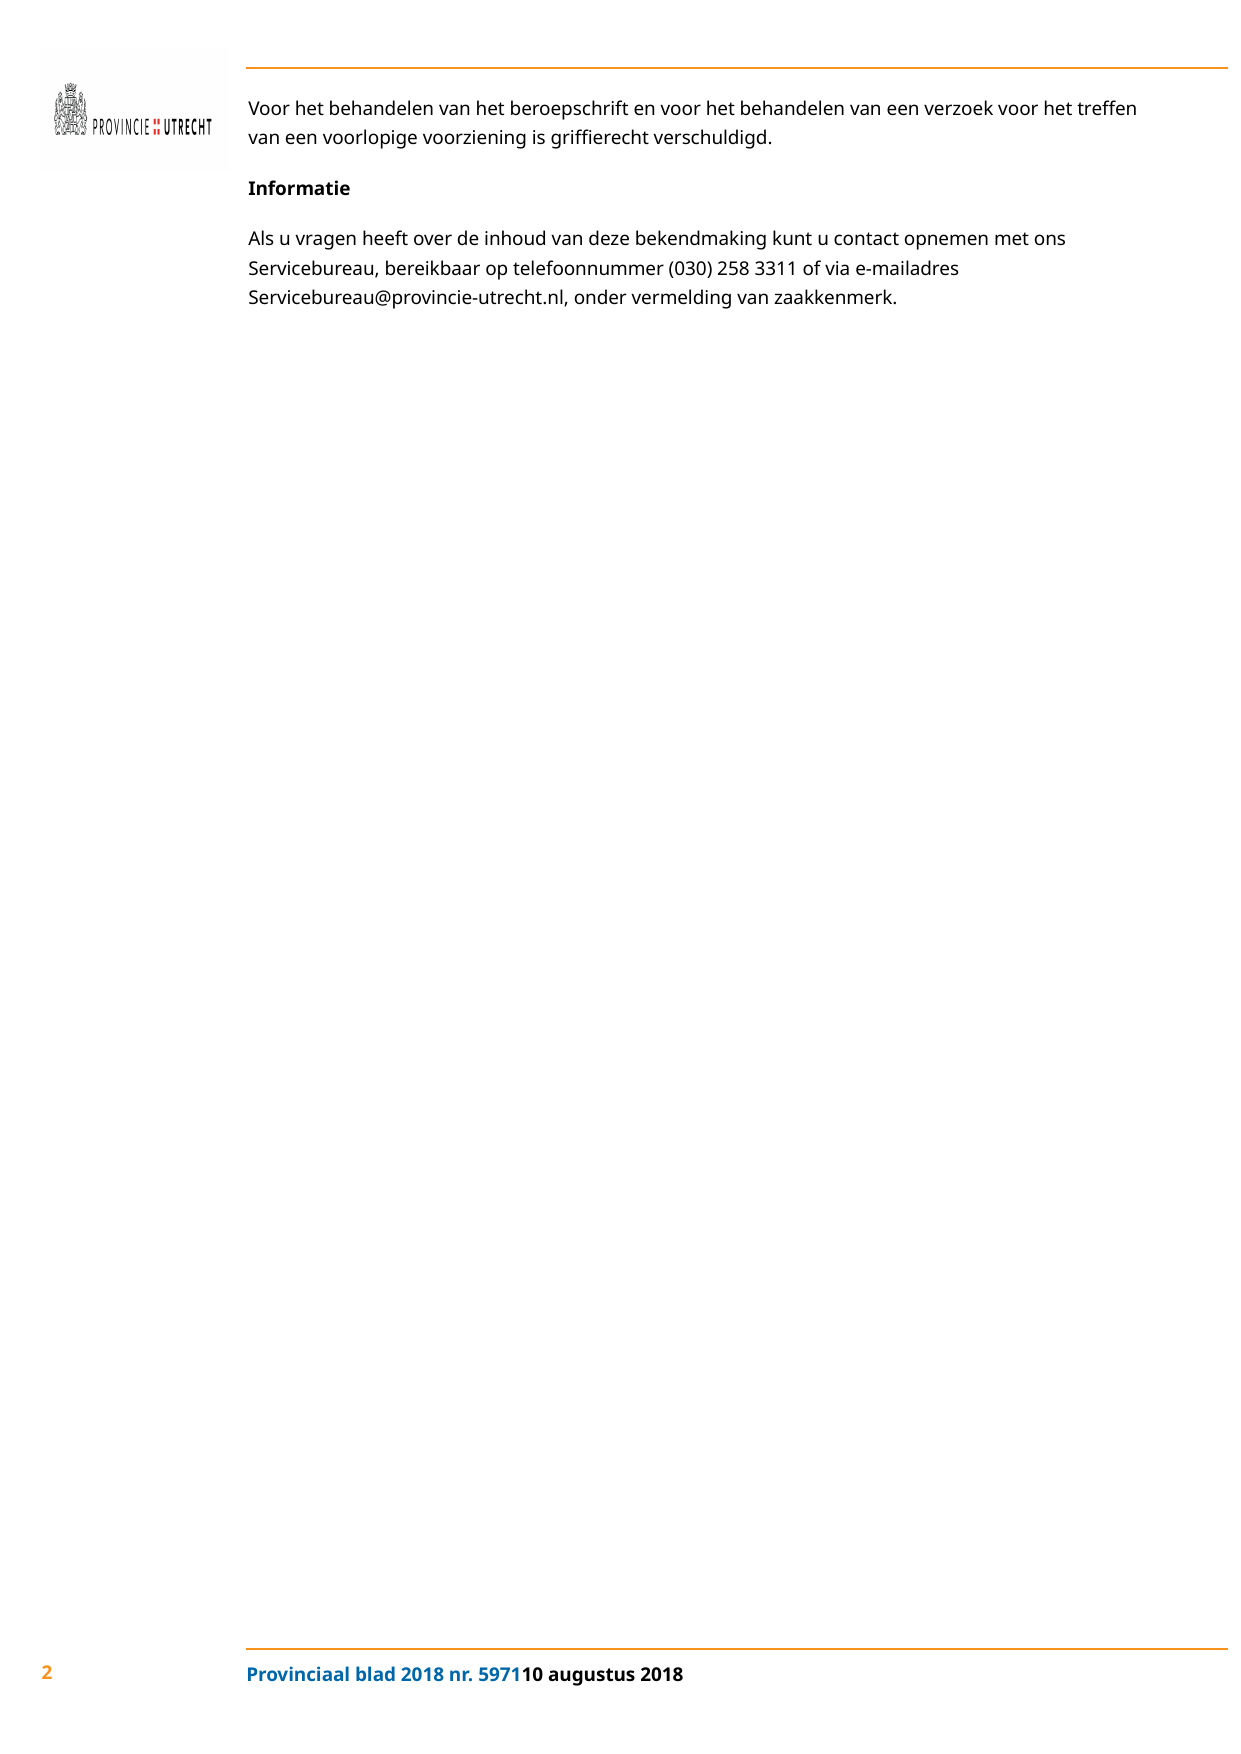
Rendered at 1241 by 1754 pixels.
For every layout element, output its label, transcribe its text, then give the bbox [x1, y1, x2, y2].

text Als u vragen heeft over de inhoud van deze bekendmaking kunt u contact opnemen met ons Servicebureau, bereikbaar op telefoonnummer (030) 258 3311 of via e-mailadres Servicebureau@provincie-utrecht.nl, onder vermelding van zaakkenmerk. [248, 225, 1152, 310]
text Voor het behandelen van het beroepschrift en voor het behandelen van een verzoek voor het treffen van een voorlopige voorziening is griffierecht verschuldigd. [248, 95, 1152, 150]
text Informatie [248, 175, 1152, 201]
picture [41, 47, 231, 172]
